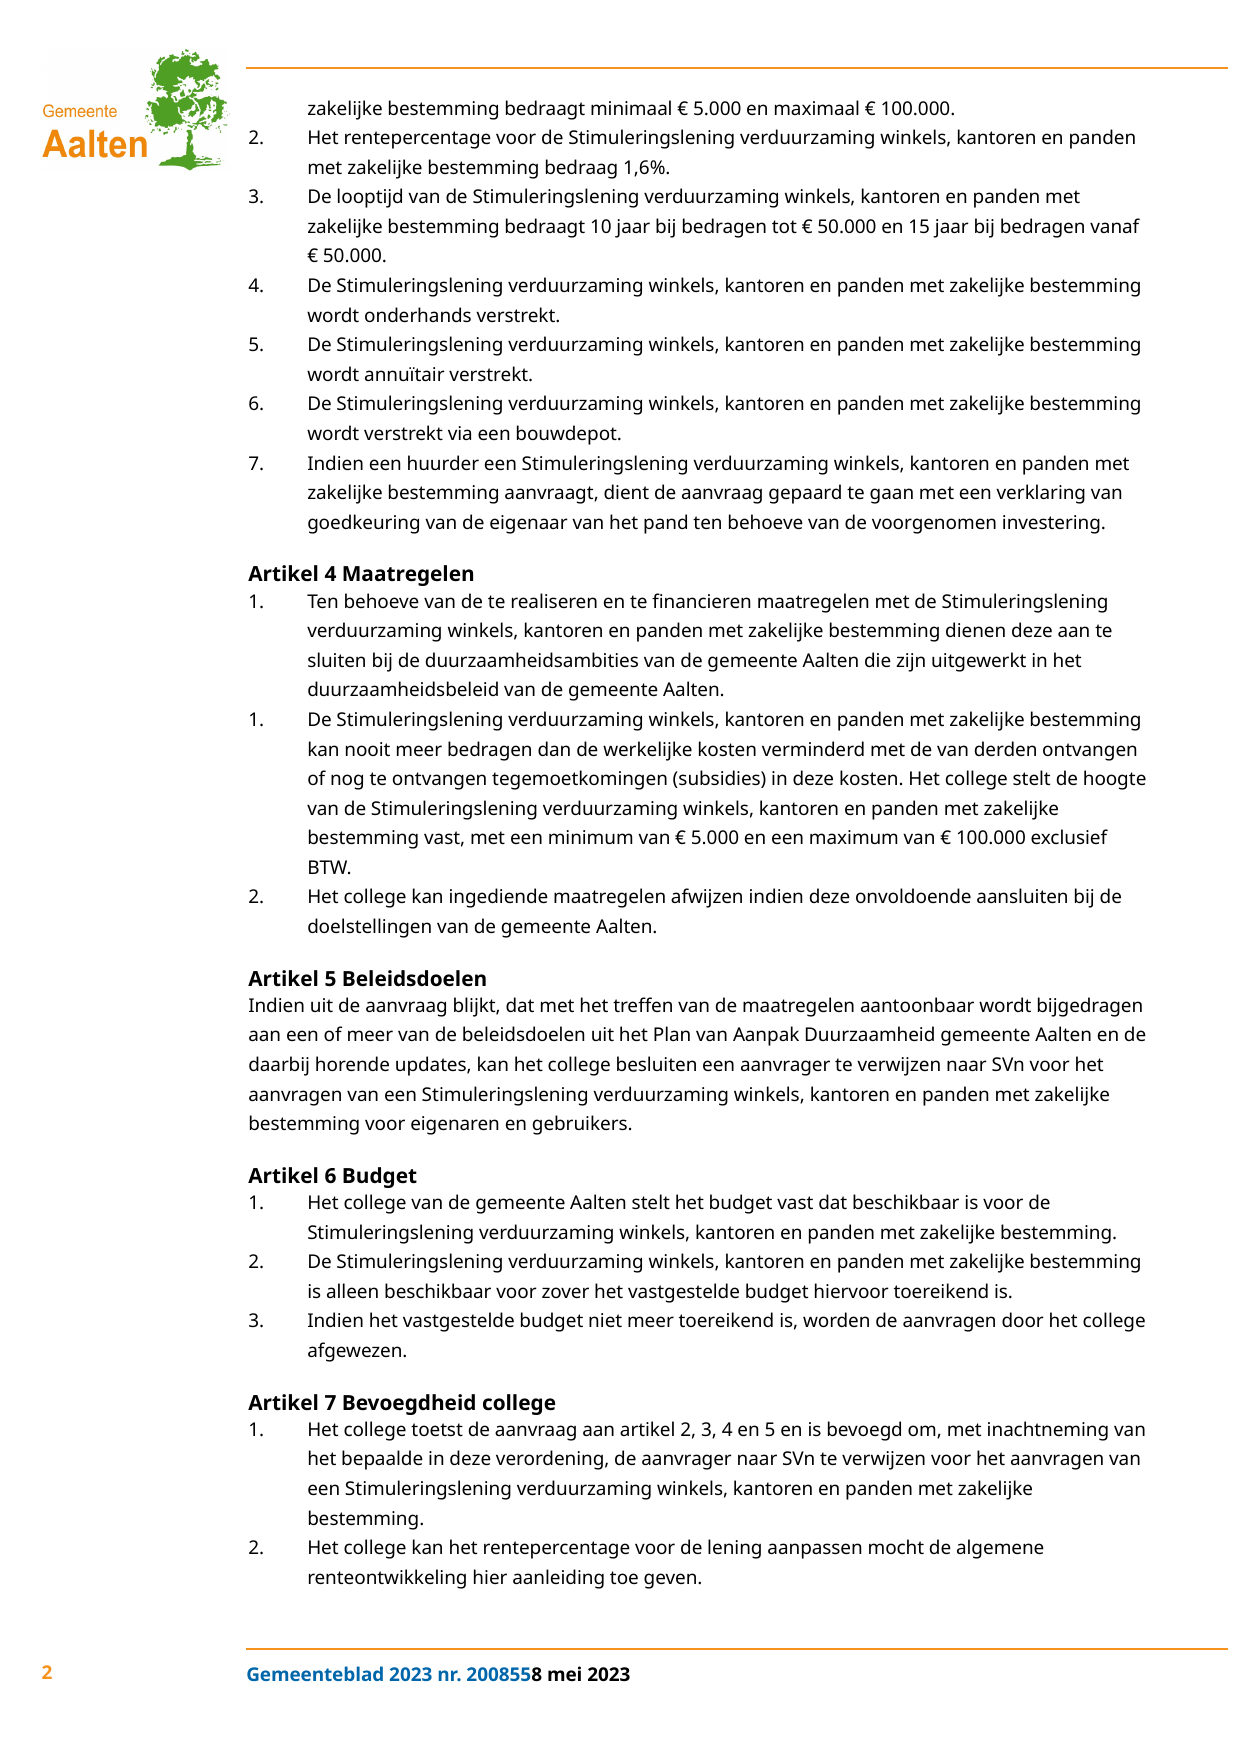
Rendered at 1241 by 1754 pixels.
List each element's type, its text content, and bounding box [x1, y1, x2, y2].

list De Stimuleringslening verduurzaming winkels, kantoren en panden met zakelijke bestemming is alleen beschikbaar voor zover het vastgestelde budget hiervoor toereikend is. [248, 1248, 1152, 1304]
list Het college kan ingediende maatregelen afwijzen indien deze onvoldoende aansluiten bij de doelstellingen van de gemeente Aalten. [248, 884, 1152, 939]
text Artikel 6 Budget [248, 1161, 1152, 1189]
picture [41, 47, 231, 172]
list Ten behoeve van de te realiseren en te financieren maatregelen met de Stimuleringslening verduurzaming winkels, kantoren en panden met zakelijke bestemming dienen deze aan te sluiten bij de duurzaamheidsambities van de gemeente Aalten die zijn uitgewerkt in het duurzaamheidsbeleid van de gemeente Aalten. [248, 588, 1152, 702]
list De Stimuleringslening verduurzaming winkels, kantoren en panden met zakelijke bestemming wordt annuïtair verstrekt. [248, 331, 1152, 387]
text Artikel 5 Beleidsdoelen [248, 964, 1152, 992]
list zakelijke bestemming bedraagt minimaal € 5.000 en maximaal € 100.000. [248, 95, 1152, 121]
list Het college van de gemeente Aalten stelt het budget vast dat beschikbaar is voor de Stimuleringslening verduurzaming winkels, kantoren en panden met zakelijke bestemming. [248, 1189, 1152, 1244]
list Het college kan het rentepercentage voor de lening aanpassen mocht de algemene renteontwikkeling hier aanleiding toe geven. [248, 1534, 1152, 1590]
list Indien een huurder een Stimuleringslening verduurzaming winkels, kantoren en panden met zakelijke bestemming aanvraagt, dient de aanvraag gepaard te gaan met een verklaring van goedkeuring van de eigenaar van het pand ten behoeve van de voorgenomen investering. [248, 450, 1152, 535]
list Het college toetst de aanvraag aan artikel 2, 3, 4 en 5 en is bevoegd om, met inachtneming van het bepaalde in deze verordening, de aanvrager naar SVn te verwijzen voor het aanvragen van een Stimuleringslening verduurzaming winkels, kantoren en panden met zakelijke bestemming. [248, 1416, 1152, 1531]
text Artikel 4 Maatregelen [248, 559, 1152, 588]
list De looptijd van de Stimuleringslening verduurzaming winkels, kantoren en panden met zakelijke bestemming bedraagt 10 jaar bij bedragen tot € 50.000 en 15 jaar bij bedragen vanaf € 50.000. [248, 183, 1152, 268]
list Indien het vastgestelde budget niet meer toereikend is, worden de aanvragen door het college afgewezen. [248, 1308, 1152, 1363]
list De Stimuleringslening verduurzaming winkels, kantoren en panden met zakelijke bestemming kan nooit meer bedragen dan de werkelijke kosten verminderd met de van derden ontvangen of nog te ontvangen tegemoetkomingen (subsidies) in deze kosten. Het college stelt de hoogte van de Stimuleringslening verduurzaming winkels, kantoren en panden met zakelijke bestemming vast, met een minimum van € 5.000 en een maximum van € 100.000 exclusief BTW. [248, 706, 1152, 880]
list De Stimuleringslening verduurzaming winkels, kantoren en panden met zakelijke bestemming wordt verstrekt via een bouwdepot. [248, 391, 1152, 446]
text Indien uit de aanvraag blijkt, dat met het treffen van de maatregelen aantoonbaar wordt bijgedragen aan een of meer van de beleidsdoelen uit het Plan van Aanpak Duurzaamheid gemeente Aalten en de daarbij horende updates, kan het college besluiten een aanvrager te verwijzen naar SVn voor het aanvragen van een Stimuleringslening verduurzaming winkels, kantoren en panden met zakelijke bestemming voor eigenaren en gebruikers. [248, 992, 1152, 1136]
list De Stimuleringslening verduurzaming winkels, kantoren en panden met zakelijke bestemming wordt onderhands verstrekt. [248, 272, 1152, 328]
list Het rentepercentage voor de Stimuleringslening verduurzaming winkels, kantoren en panden met zakelijke bestemming bedraag 1,6%. [248, 124, 1152, 180]
text Artikel 7 Bevoegdheid college [248, 1388, 1152, 1416]
